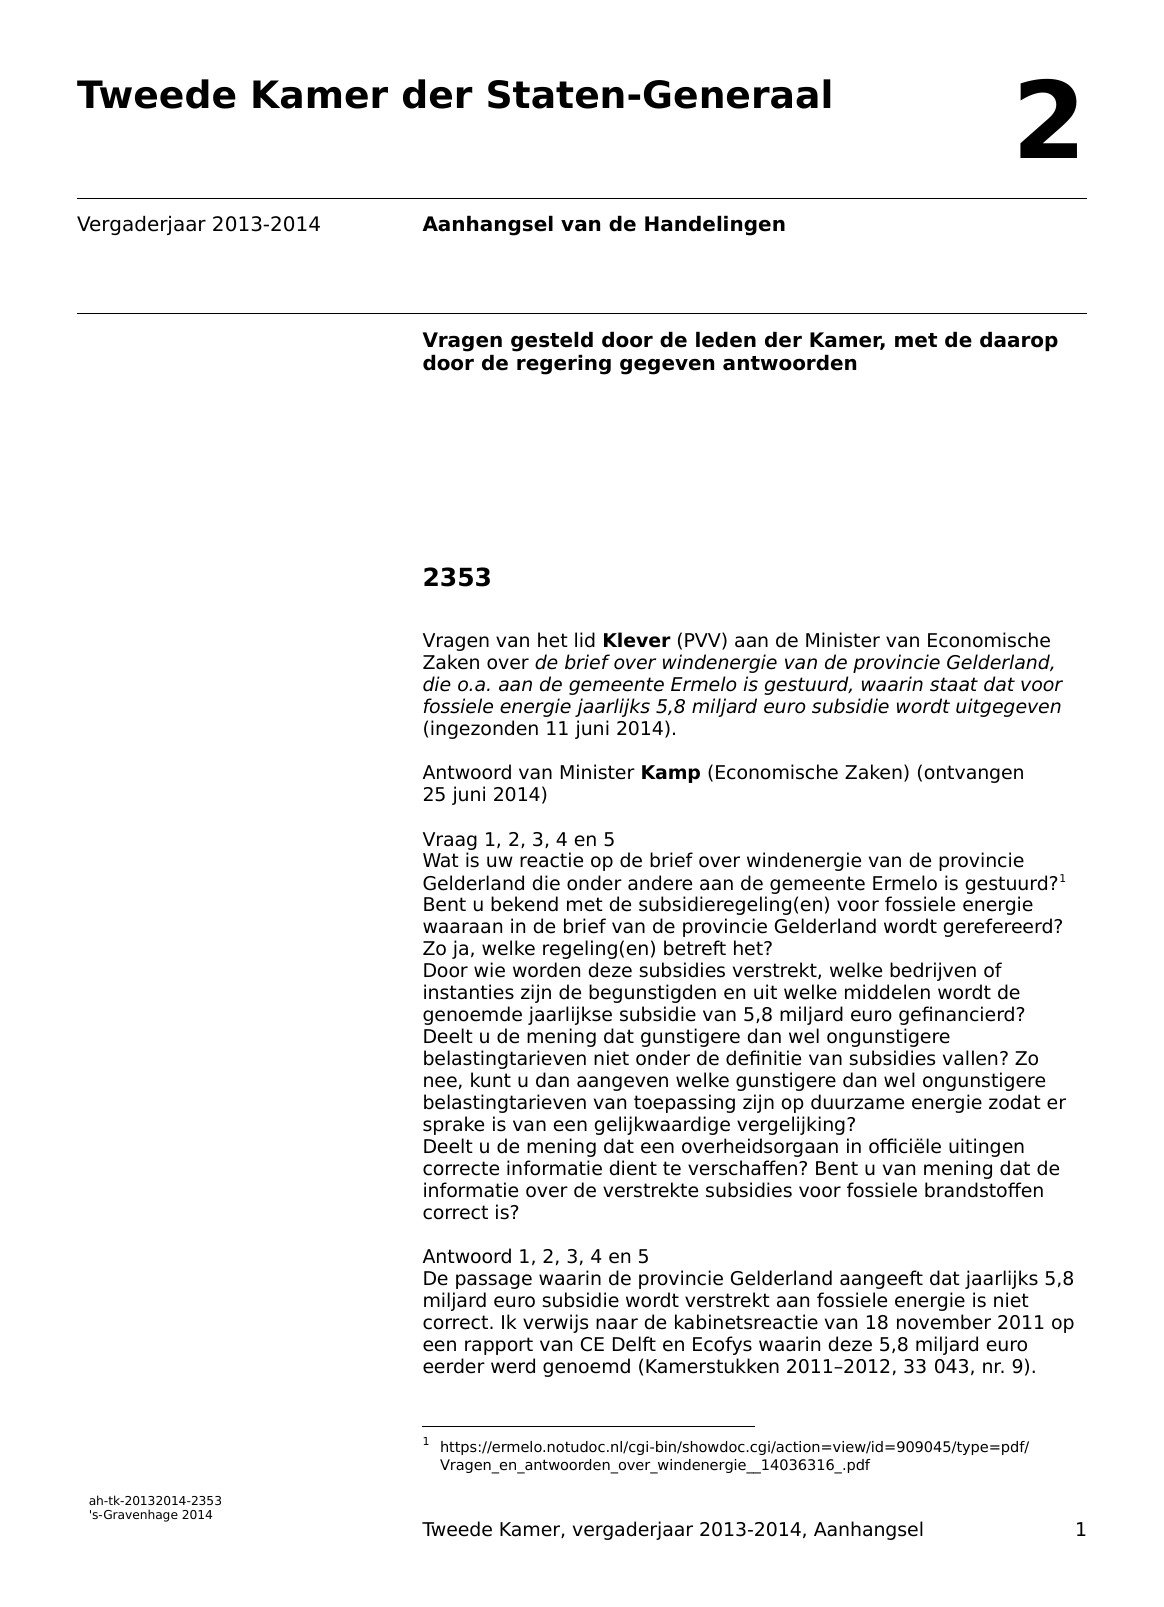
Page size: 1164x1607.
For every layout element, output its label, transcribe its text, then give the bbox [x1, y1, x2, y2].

text Antwoord van Minister Kamp (Economische Zaken) (ontvangen 25 juni 2014) [422, 762, 1087, 806]
text https://ermelo.notudoc.nl/cgi-bin/showdoc.cgi/action=view/id=909045/type=pdf/Vragen_en_antwoorden_over_windenergie__14036316_.pdf [422, 1435, 1087, 1474]
table_header 2 [886, 59, 1087, 198]
text Deelt u de mening dat gunstigere dan wel ongunstigere belastingtarieven niet onder de definitie van subsidies vallen? Zo nee, kunt u dan aangeven welke gunstigere dan wel ongunstigere belastingtarieven van toepassing zijn op duurzame energie zodat er sprake is van een gelijkwaardige vergelijking? [422, 1026, 1087, 1136]
text Wat is uw reactie op de brief over windenergie van de provincie Gelderland die onder andere aan de gemeente Ermelo is gestuurd? [422, 850, 1087, 894]
text Deelt u de mening dat een overheidsorgaan in officiële uitingen correcte informatie dient te verschaffen? Bent u van mening dat de informatie over de verstrekte subsidies voor fossiele brandstoffen correct is? [422, 1136, 1087, 1224]
table_cell Vergaderjaar 2013-2014 [77, 199, 422, 313]
table_cell Vragen gesteld door de leden der Kamer, met de daarop door de regering gegeven antwoorden [422, 314, 1087, 375]
table_header Tweede Kamer der Staten-Generaal [77, 59, 886, 198]
text ah-tk-20132014-2353 [88, 1494, 323, 1508]
text Bent u bekend met de subsidieregeling(en) voor fossiele energie waaraan in de brief van de provincie Gelderland wordt gerefereerd? Zo ja, welke regeling(en) betreft het? [422, 894, 1087, 960]
text 's-Gravenhage 2014 [88, 1508, 323, 1522]
text Antwoord 1, 2, 3, 4 en 5 [422, 1246, 1087, 1268]
text 2353 [422, 563, 1087, 592]
table_cell Aanhangsel van de Handelingen [422, 199, 1087, 313]
text De passage waarin de provincie Gelderland aangeeft dat jaarlijks 5,8 miljard euro subsidie wordt verstrekt aan fossiele energie is niet correct. Ik verwijs naar de kabinetsreactie van 18 november 2011 op een rapport van CE Delft en Ecofys waarin deze 5,8 miljard euro eerder werd genoemd (Kamerstukken 2011–2012, 33 043, nr. 9). [422, 1268, 1087, 1378]
text Vraag 1, 2, 3, 4 en 5 [422, 828, 1087, 850]
text Vragen van het lid Klever (PVV) aan de Minister van Economische Zaken over de brief over windenergie van de provincie Gelderland, die o.a. aan de gemeente Ermelo is gestuurd, waarin staat dat voor fossiele energie jaarlijks 5,8 miljard euro subsidie wordt uitgegeven (ingezonden 11 juni 2014). [422, 630, 1087, 740]
text Door wie worden deze subsidies verstrekt, welke bedrijven of instanties zijn de begunstigden en uit welke middelen wordt de genoemde jaarlijkse subsidie van 5,8 miljard euro gefinancierd? [422, 960, 1087, 1026]
table_cell [77, 314, 422, 375]
